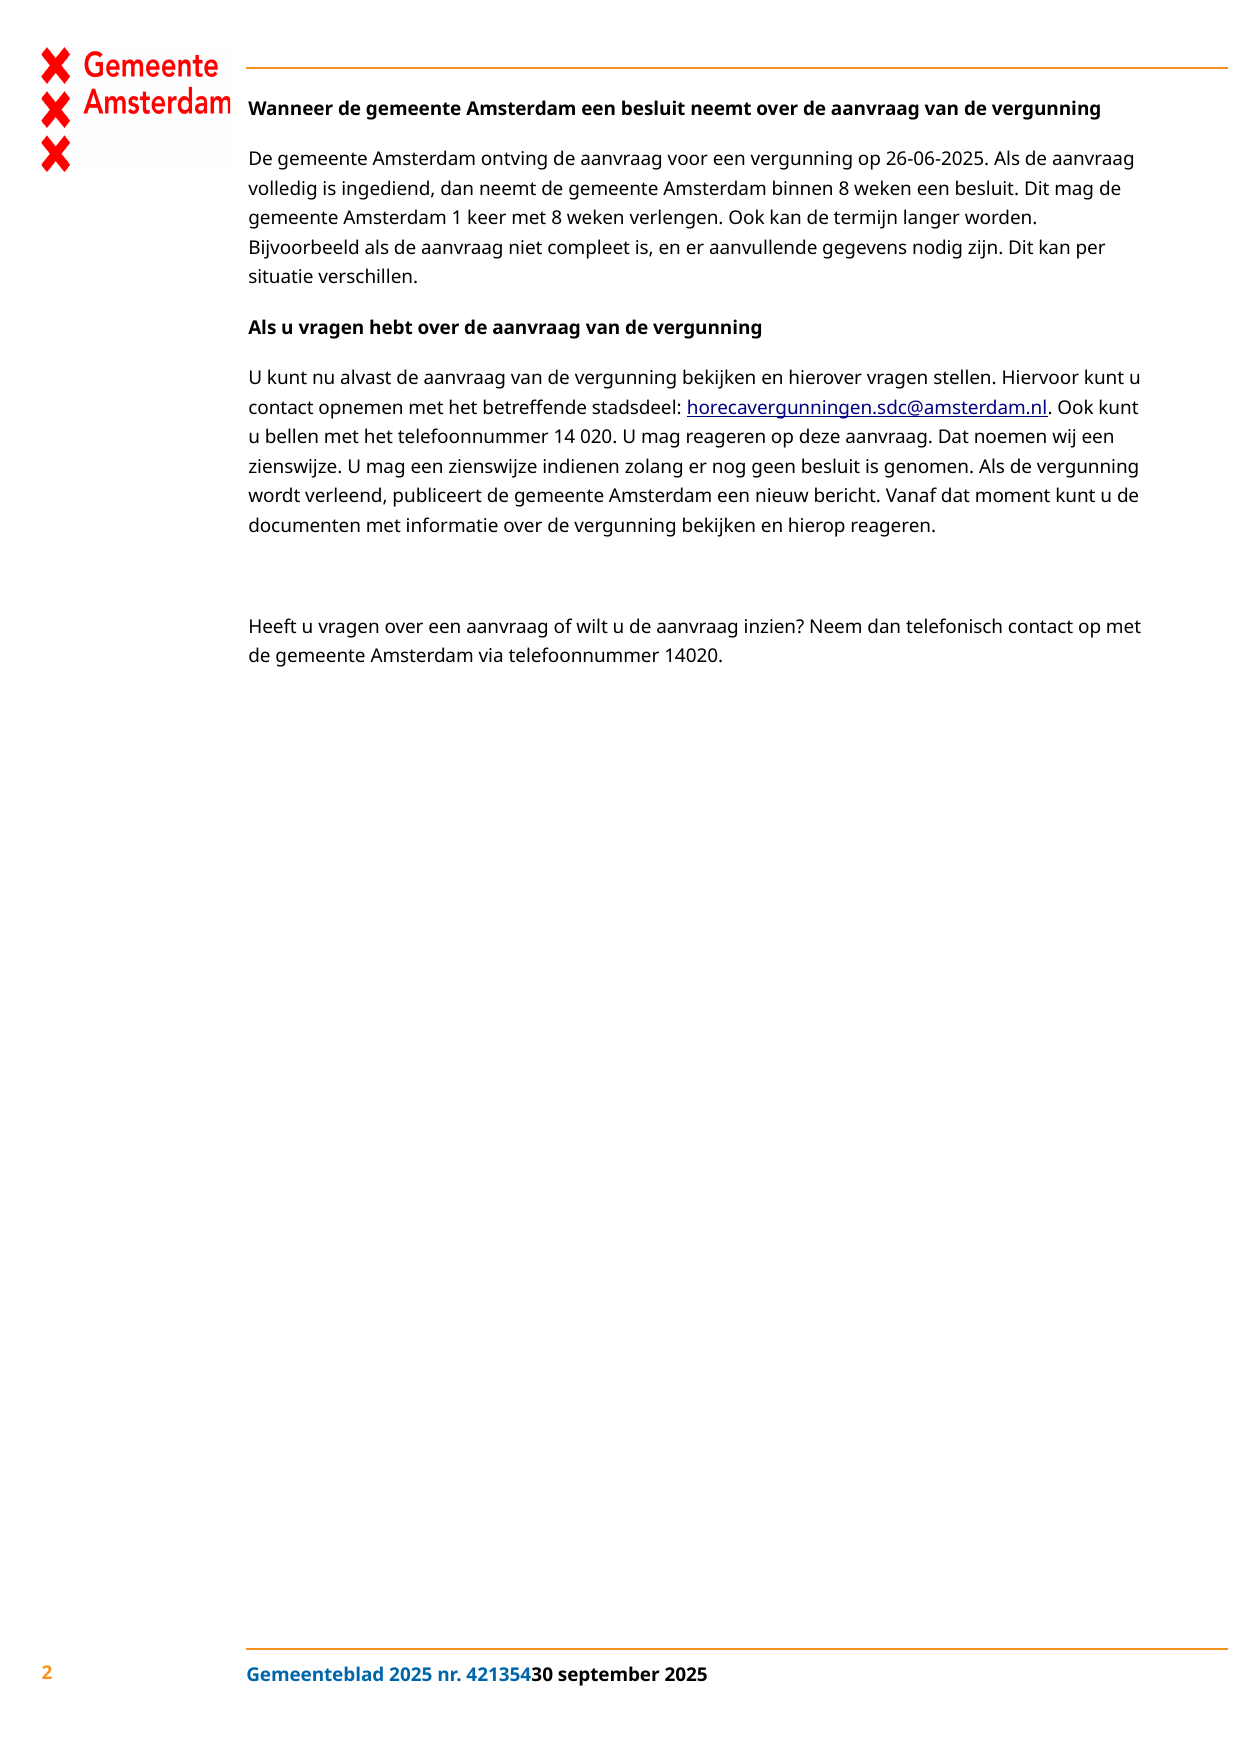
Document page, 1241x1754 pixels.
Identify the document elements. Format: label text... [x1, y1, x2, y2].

text Als u vragen hebt over de aanvraag van de vergunning [248, 314, 1152, 340]
picture [41, 47, 231, 172]
text Heeft u vragen over een aanvraag of wilt u de aanvraag inzien? Neem dan telefonisch contact op met de gemeente Amsterdam via telefoonnummer 14020. [248, 613, 1152, 668]
text Wanneer de gemeente Amsterdam een besluit neemt over de aanvraag van de vergunning [248, 95, 1152, 121]
text De gemeente Amsterdam ontving de aanvraag voor een vergunning op 26-06-2025. Als de aanvraag volledig is ingediend, dan neemt de gemeente Amsterdam binnen 8 weken een besluit. Dit mag de gemeente Amsterdam 1 keer met 8 weken verlengen. Ook kan de termijn langer worden. Bijvoorbeeld als de aanvraag niet compleet is, en er aanvullende gegevens nodig zijn. Dit kan per situatie verschillen. [248, 145, 1152, 289]
text U kunt nu alvast de aanvraag van de vergunning bekijken en hierover vragen stellen. Hiervoor kunt u contact opnemen met het betreffende stadsdeel: horecavergunningen.sdc@amsterdam.nl. Ook kunt u bellen met het telefoonnummer 14 020. U mag reageren op deze aanvraag. Dat noemen wij een zienswijze. U mag een zienswijze indienen zolang er nog geen besluit is genomen. Als de vergunning wordt verleend, publiceert de gemeente Amsterdam een nieuw bericht. Vanaf dat moment kunt u de documenten met informatie over de vergunning bekijken en hierop reageren. [248, 364, 1152, 538]
